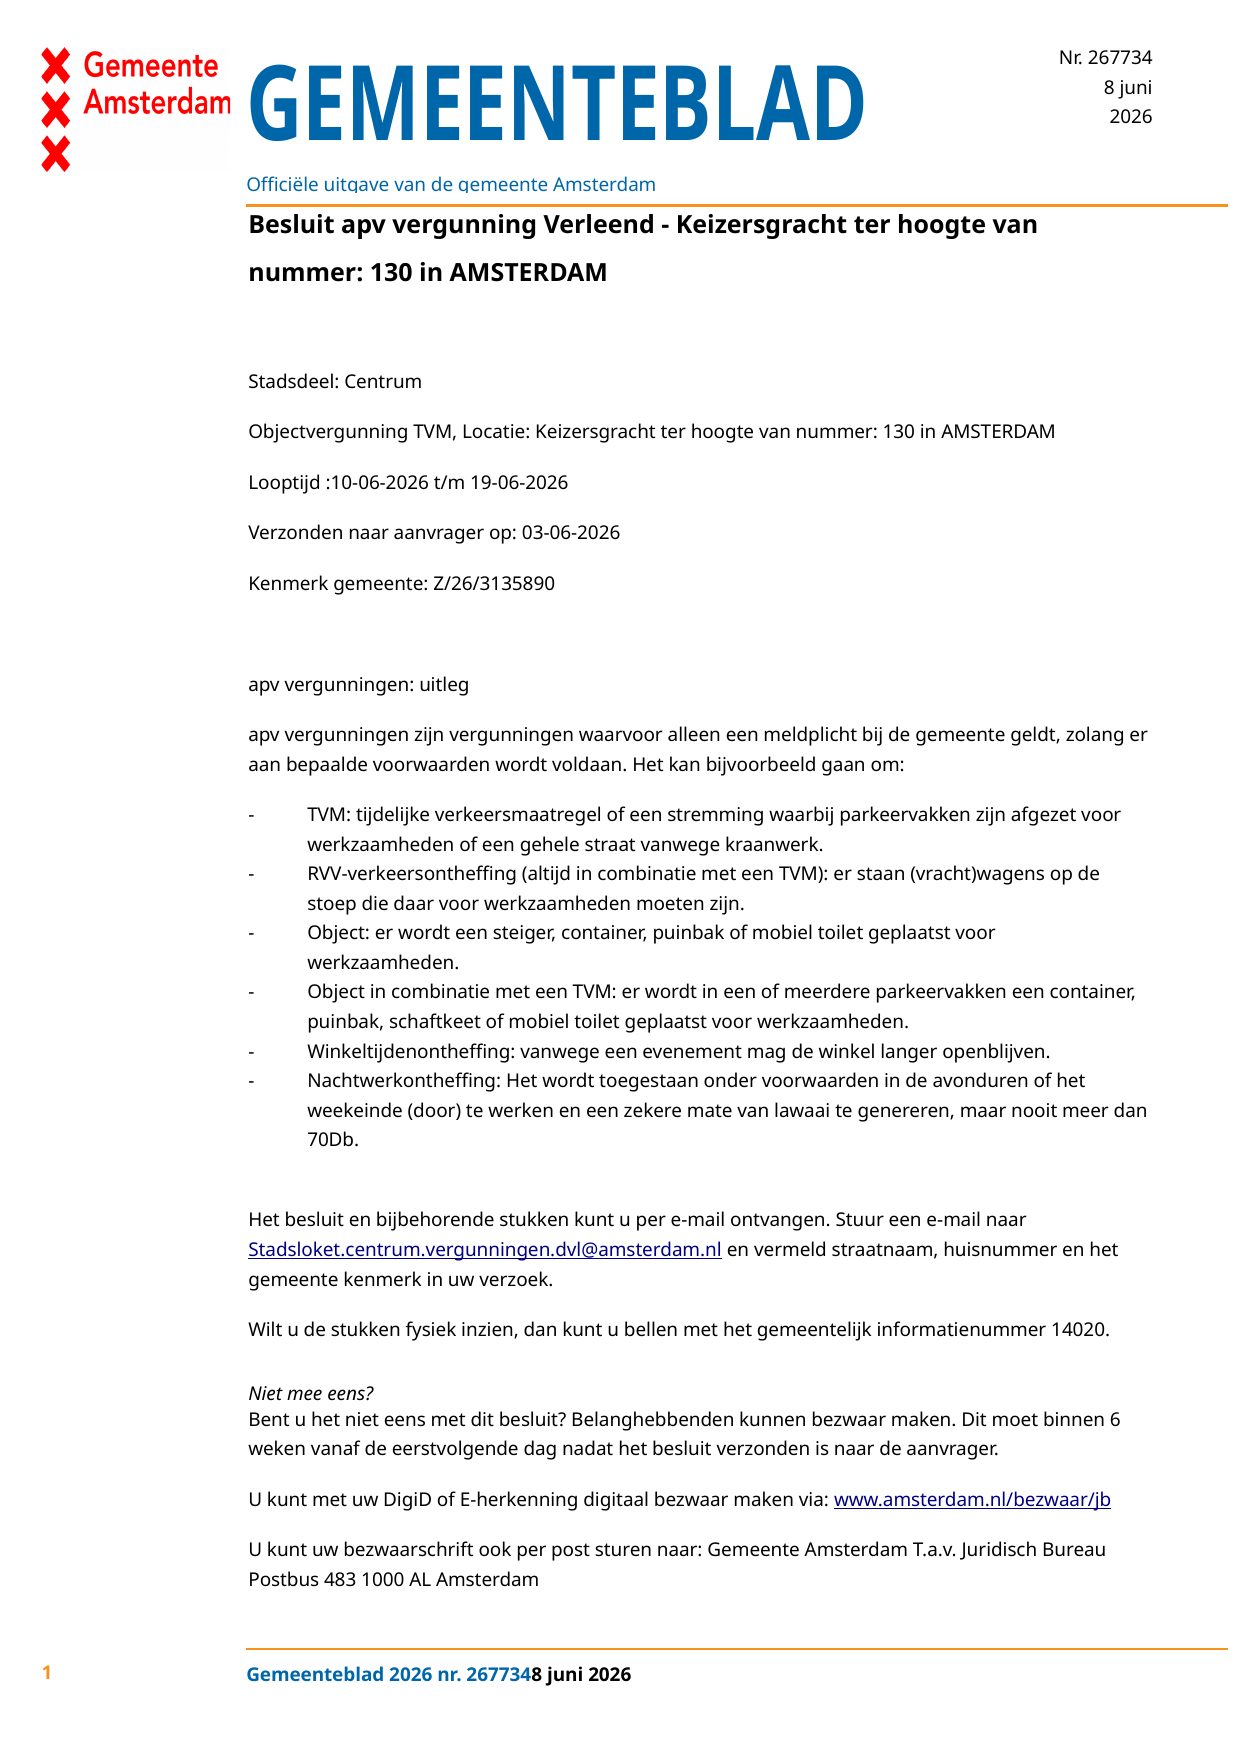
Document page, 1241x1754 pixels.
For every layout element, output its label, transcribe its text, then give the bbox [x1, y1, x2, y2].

text Objectvergunning TVM, Locatie: Keizersgracht ter hoogte van nummer: 130 in AMSTERDAM [248, 419, 1152, 444]
list Object in combinatie met een TVM: er wordt in een of meerdere parkeervakken een container, puinbak, schaftkeet of mobiel toilet geplaatst voor werkzaamheden. [248, 979, 1152, 1034]
list Object: er wordt een steiger, container, puinbak of mobiel toilet geplaatst voor werkzaamheden. [248, 919, 1152, 975]
text Kenmerk gemeente: Z/26/3135890 [248, 570, 1152, 596]
text Looptijd :10-06-2026 t/m 19-06-2026 [248, 469, 1152, 495]
list RVV-verkeersontheffing (altijd in combinatie met een TVM): er staan (vracht)wagens op de stoep die daar voor werkzaamheden moeten zijn. [248, 860, 1152, 916]
text apv vergunningen zijn vergunningen waarvoor alleen een meldplicht bij de gemeente geldt, zolang er aan bepaalde voorwaarden wordt voldaan. Het kan bijvoorbeeld gaan om: [248, 721, 1152, 777]
text Besluit apv vergunning Verleend - Keizersgracht ter hoogte van nummer: 130 in AMSTERDAM [248, 207, 1152, 288]
text Niet mee eens? [248, 1380, 1152, 1406]
picture [41, 47, 231, 172]
text U kunt uw bezwaarschrift ook per post sturen naar: Gemeente Amsterdam T.a.v. Juridisch Bureau Postbus 483 1000 AL Amsterdam [248, 1536, 1152, 1592]
list Nachtwerkontheffing: Het wordt toegestaan onder voorwaarden in de avonduren of het weekeinde (door) te werken en een zekere mate van lawaai te genereren, maar nooit meer dan 70Db. [248, 1067, 1152, 1152]
text Stadsdeel: Centrum [248, 368, 1152, 394]
text Het besluit en bijbehorende stukken kunt u per e-mail ontvangen. Stuur een e-mail naar Stadsloket.centrum.vergunningen.dvl@amsterdam.nl en vermeld straatnaam, huisnummer en het gemeente kenmerk in uw verzoek. [248, 1207, 1152, 1292]
text apv vergunningen: uitleg [248, 671, 1152, 697]
list TVM: tijdelijke verkeersmaatregel of een stremming waarbij parkeervakken zijn afgezet voor werkzaamheden of een gehele straat vanwege kraanwerk. [248, 801, 1152, 857]
text U kunt met uw DigiD of E-herkenning digitaal bezwaar maken via: www.amsterdam.nl/bezwaar/jb [248, 1486, 1152, 1512]
text Bent u het niet eens met dit besluit? Belanghebbenden kunnen bezwaar maken. Dit moet binnen 6 weken vanaf de eerstvolgende dag nadat het besluit verzonden is naar de aanvrager. [248, 1406, 1152, 1461]
text Wilt u de stukken fysiek inzien, dan kunt u bellen met het gemeentelijk informatienummer 14020. [248, 1316, 1152, 1342]
text Verzonden naar aanvrager op: 03-06-2026 [248, 519, 1152, 545]
list Winkeltijdenontheffing: vanwege een evenement mag de winkel langer openblijven. [248, 1038, 1152, 1064]
